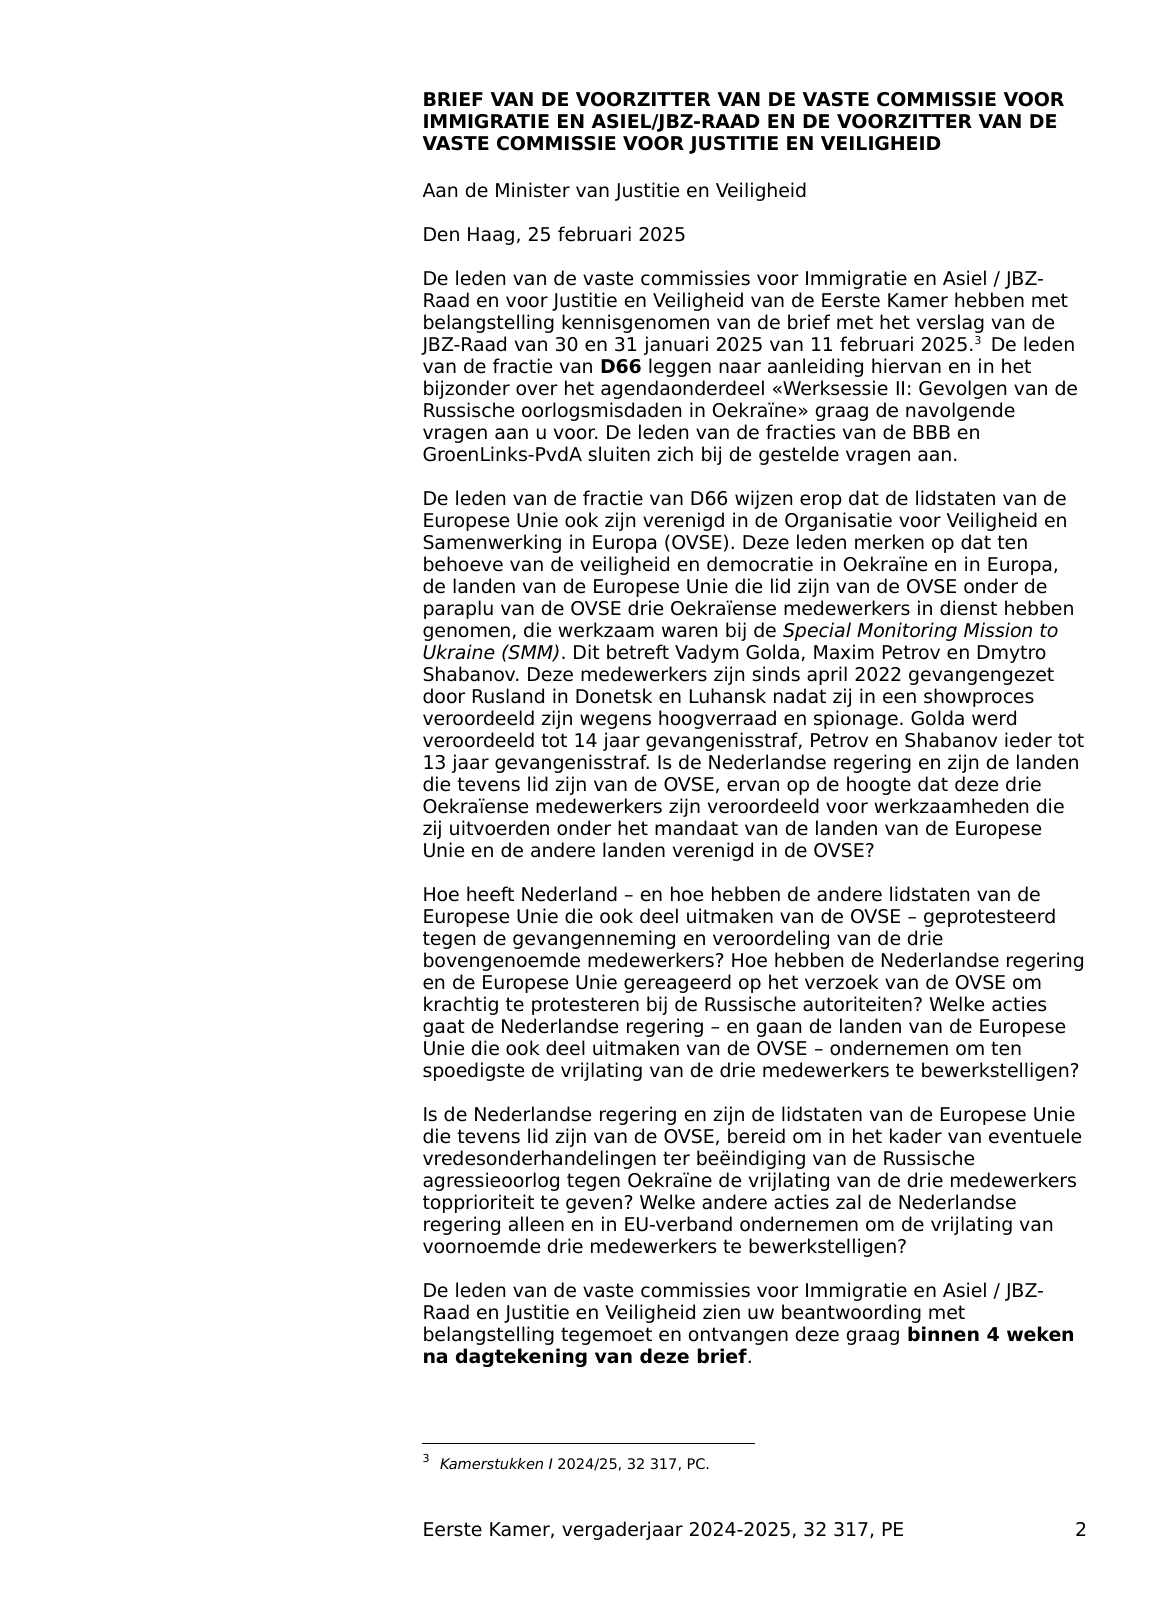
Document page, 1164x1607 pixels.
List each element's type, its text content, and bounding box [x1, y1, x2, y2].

text De leden van de fractie van D66 wijzen erop dat de lidstaten van de Europese Unie ook zijn verenigd in de Organisatie voor Veiligheid en Samenwerking in Europa (OVSE). Deze leden merken op dat ten behoeve van de veiligheid en democratie in Oekraïne en in Europa, de landen van de Europese Unie die lid zijn van de OVSE onder de paraplu van de OVSE drie Oekraïense medewerkers in dienst hebben genomen, die werkzaam waren bij de Special Monitoring Mission to Ukraine (SMM). Dit betreft Vadym Golda, Maxim Petrov en Dmytro Shabanov. Deze medewerkers zijn sinds april 2022 gevangengezet door Rusland in Donetsk en Luhansk nadat zij in een showproces veroordeeld zijn wegens hoogverraad en spionage. Golda werd veroordeeld tot 14 jaar gevangenisstraf, Petrov en Shabanov ieder tot 13 jaar gevangenisstraf. Is de Nederlandse regering en zijn de landen die tevens lid zijn van de OVSE, ervan op de hoogte dat deze drie Oekraïense medewerkers zijn veroordeeld voor werkzaamheden die zij uitvoerden onder het mandaat van de landen van de Europese Unie en de andere landen verenigd in de OVSE? [422, 488, 1087, 862]
subtitle BRIEF VAN DE VOORZITTER VAN DE VASTE COMMISSIE VOOR IMMIGRATIE EN ASIEL/JBZ-RAAD EN DE VOORZITTER VAN DE VASTE COMMISSIE VOOR JUSTITIE EN VEILIGHEID [422, 89, 1087, 155]
text Is de Nederlandse regering en zijn de lidstaten van de Europese Unie die tevens lid zijn van de OVSE, bereid om in het kader van eventuele vredesonderhandelingen ter beëindiging van de Russische agressieoorlog tegen Oekraïne de vrijlating van de drie medewerkers topprioriteit te geven? Welke andere acties zal de Nederlandse regering alleen en in EU-verband ondernemen om de vrijlating van voornoemde drie medewerkers te bewerkstelligen? [422, 1104, 1087, 1258]
text Hoe heeft Nederland – en hoe hebben de andere lidstaten van de Europese Unie die ook deel uitmaken van de OVSE – geprotesteerd tegen de gevangenneming en veroordeling van de drie bovengenoemde medewerkers? Hoe hebben de Nederlandse regering en de Europese Unie gereageerd op het verzoek van de OVSE om krachtig te protesteren bij de Russische autoriteiten? Welke acties gaat de Nederlandse regering – en gaan de landen van de Europese Unie die ook deel uitmaken van de OVSE – ondernemen om ten spoedigste de vrijlating van de drie medewerkers te bewerkstelligen? [422, 884, 1087, 1082]
text De leden van de vaste commissies voor Immigratie en Asiel / JBZ-Raad en voor Justitie en Veiligheid van de Eerste Kamer hebben met belangstelling kennisgenomen van de brief met het verslag van de JBZ-Raad van 30 en 31 januari 2025 van 11 februari 2025. De leden van de fractie van D66 leggen naar aanleiding hiervan en in het bijzonder over het agendaonderdeel «Werksessie II: Gevolgen van de Russische oorlogsmisdaden in Oekraïne» graag de navolgende vragen aan u voor. De leden van de fracties van de BBB en GroenLinks-PvdA sluiten zich bij de gestelde vragen aan. [422, 268, 1087, 466]
text Kamerstukken I 2024/25, 32 317, PC. [422, 1452, 1087, 1474]
text Den Haag, 25 februari 2025 [422, 224, 1087, 246]
text De leden van de vaste commissies voor Immigratie en Asiel / JBZ-Raad en Justitie en Veiligheid zien uw beantwoording met belangstelling tegemoet en ontvangen deze graag binnen 4 weken na dagtekening van deze brief. [422, 1280, 1087, 1368]
text Aan de Minister van Justitie en Veiligheid [422, 180, 1087, 202]
